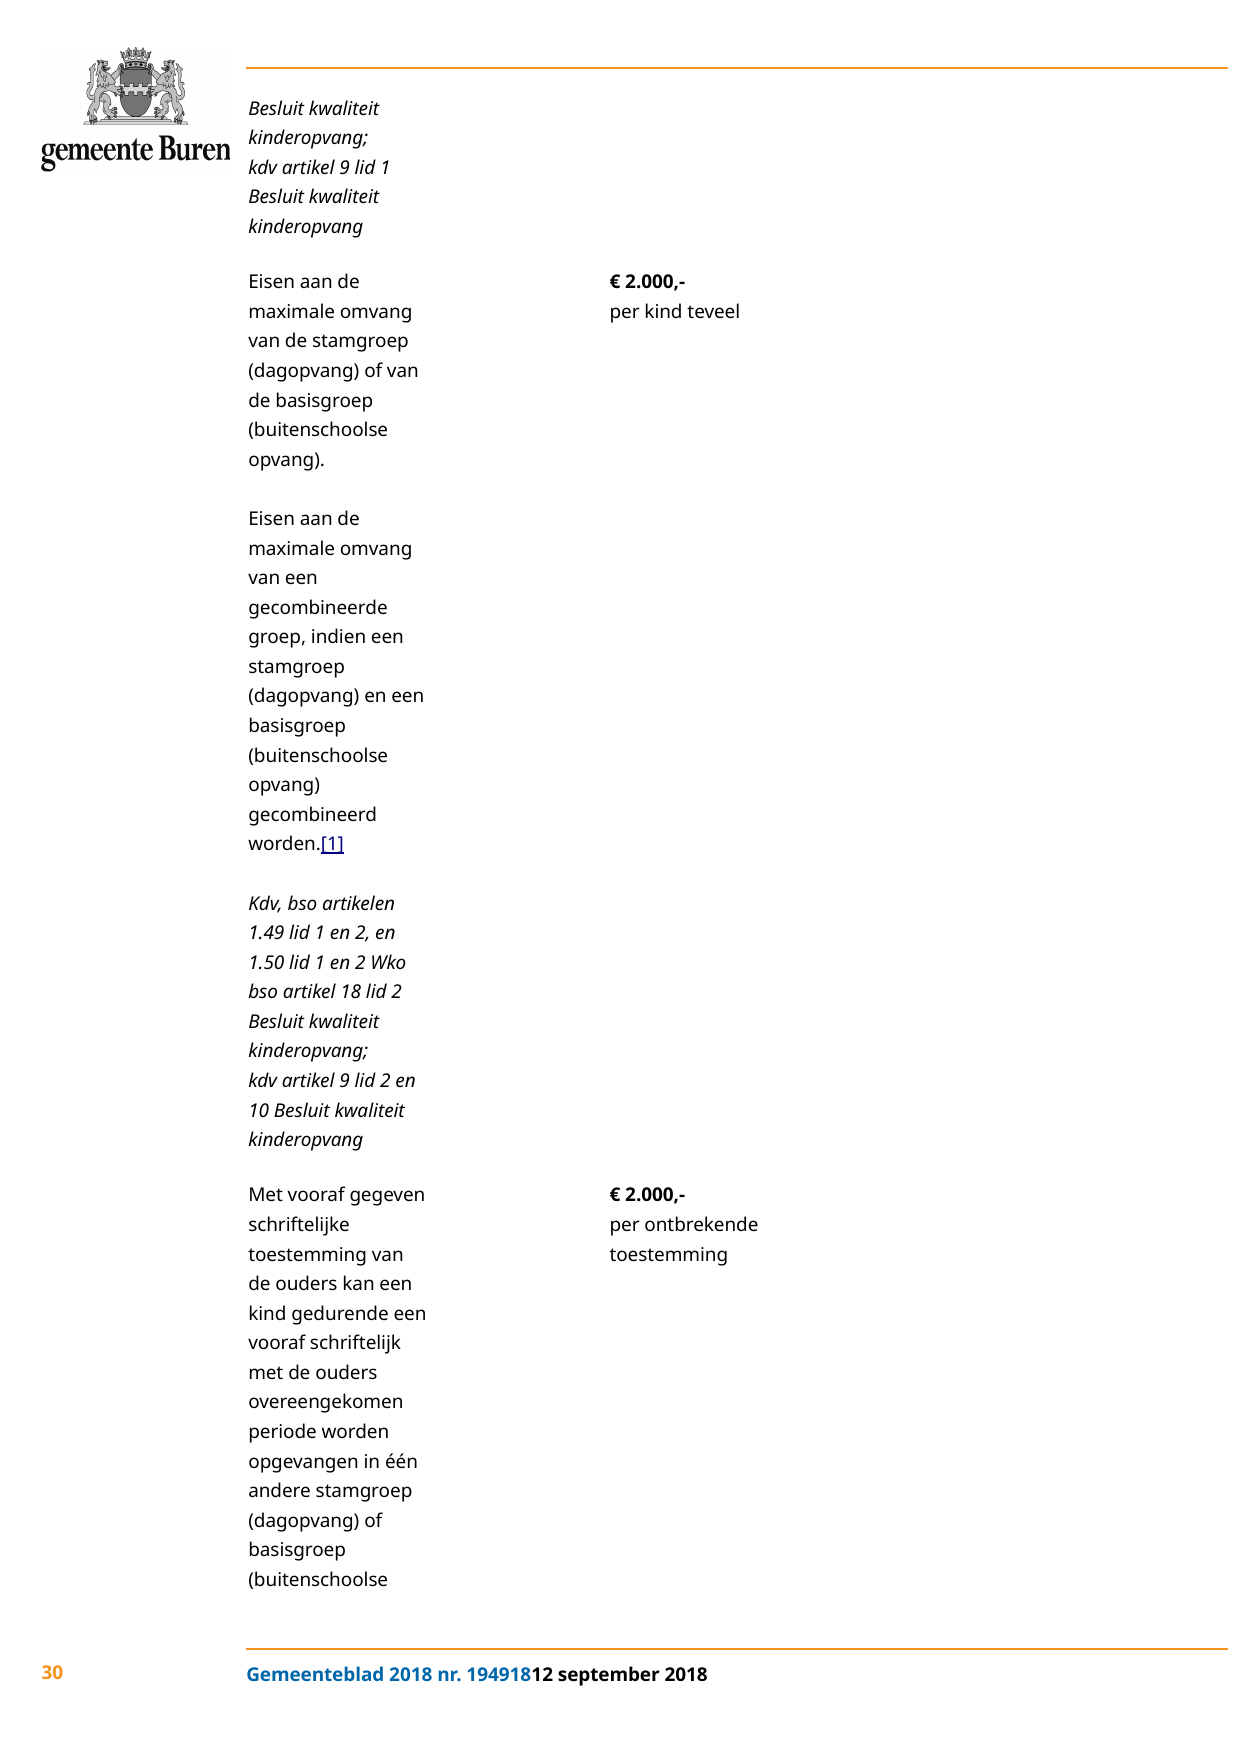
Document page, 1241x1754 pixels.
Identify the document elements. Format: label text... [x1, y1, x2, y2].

table_cell [971, 95, 1152, 268]
table_cell Eisen aan de maximale omvang van de stamgroep (dagopvang) of van de basisgroep (buitenschoolse opvang). Eisen aan de maximale omvang van een gecombineerde groep, indien een stamgroep (dagopvang) en een basisgroep (buitenschoolse opvang) gecombineerd worden.[1] Kdv, bso artikelen 1.49 lid 1 en 2, en 1.50 lid 1 en 2 Wko bso artikel 18 lid 2 Besluit kwaliteit kinderopvang; kdv artikel 9 lid 2 en 10 Besluit kwaliteit kinderopvang [248, 269, 429, 1182]
table_cell [429, 269, 609, 1182]
table_cell [429, 1182, 609, 1592]
table_cell [609, 95, 790, 268]
table_cell € 2.000,- per kind teveel [609, 269, 790, 1182]
table_cell € 2.000,- per ontbrekende toestemming [609, 1182, 790, 1592]
table_cell Besluit kwaliteit kinderopvang; kdv artikel 9 lid 1 Besluit kwaliteit kinderopvang [248, 95, 429, 268]
picture [41, 47, 231, 172]
table_cell [790, 95, 971, 268]
table_cell Met vooraf gegeven schriftelijke toestemming van de ouders kan een kind gedurende een vooraf schriftelijk met de ouders overeengekomen periode worden opgevangen in één andere stamgroep (dagopvang) of basisgroep (buitenschoolse [248, 1182, 429, 1592]
table_cell [429, 95, 609, 268]
